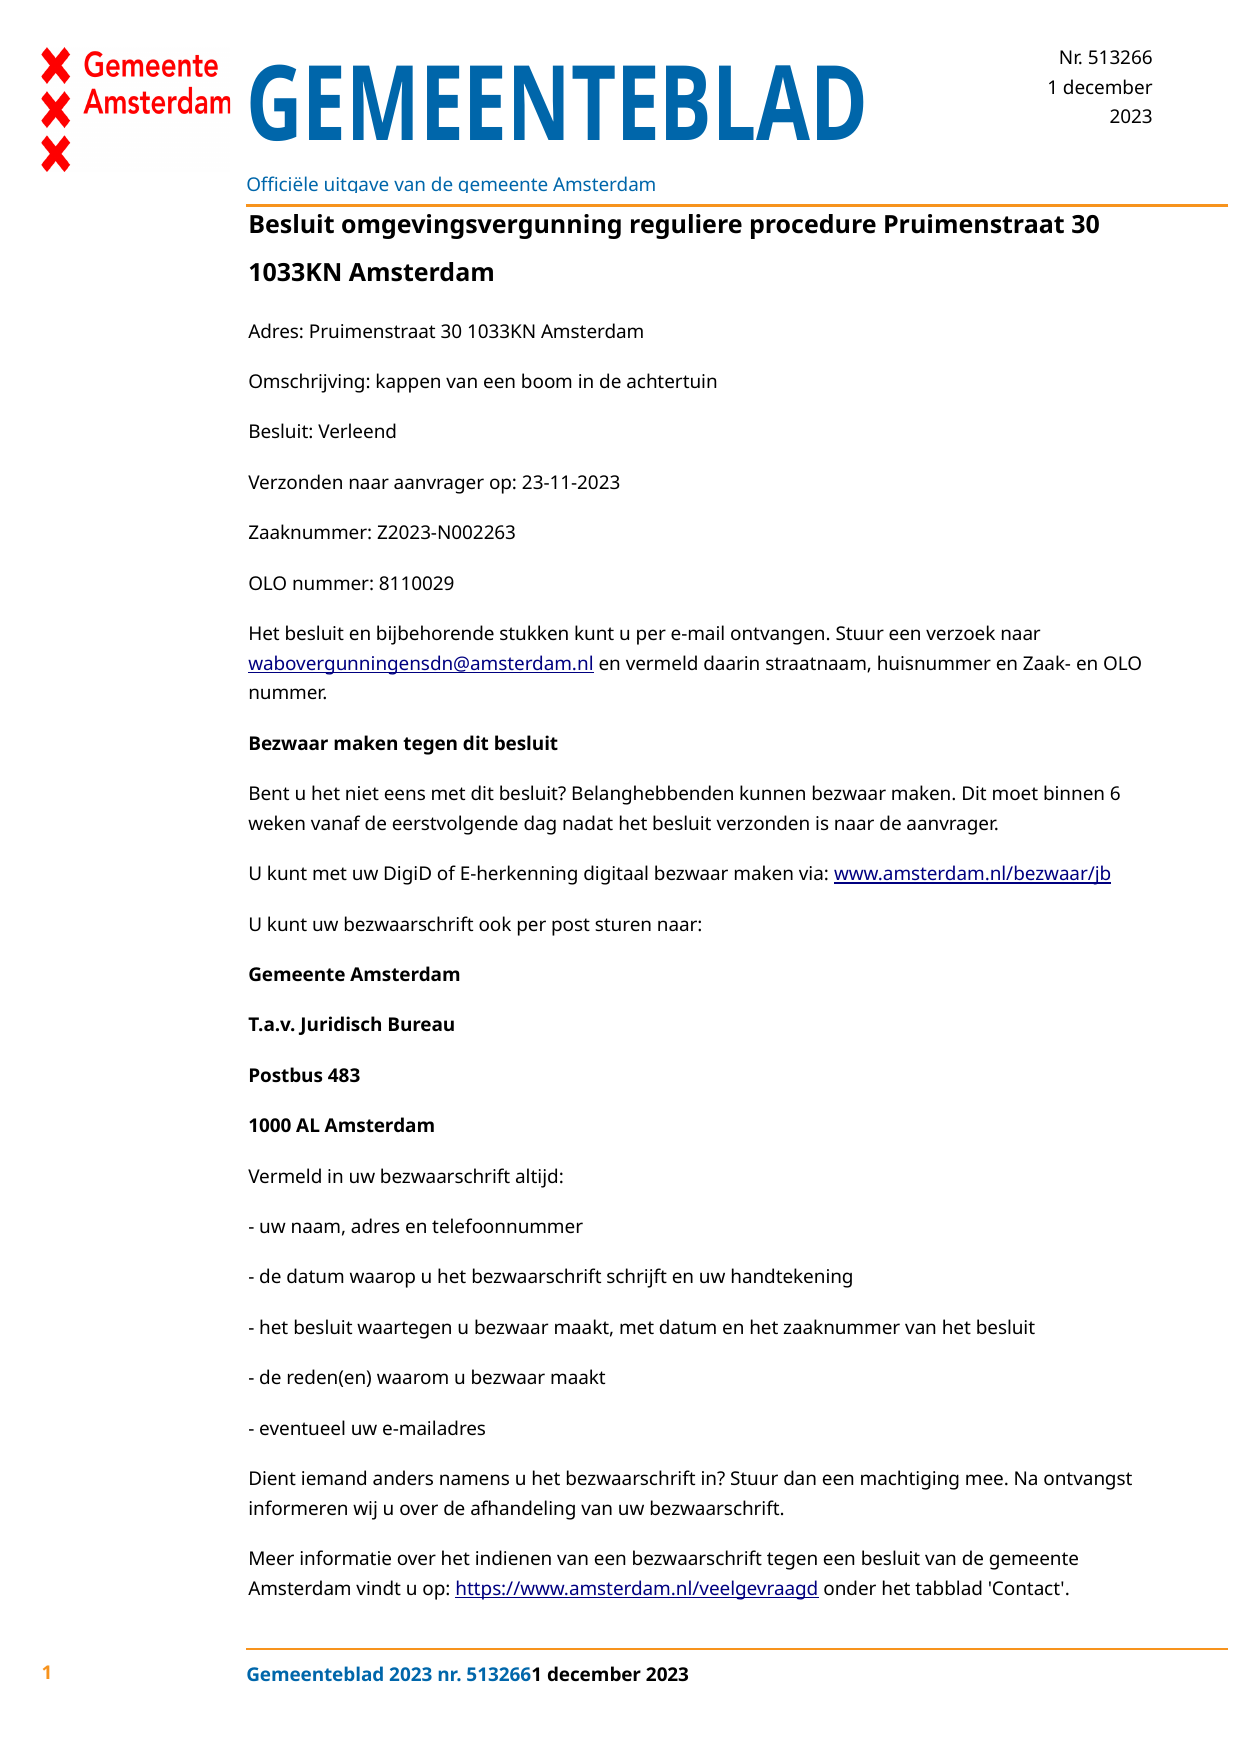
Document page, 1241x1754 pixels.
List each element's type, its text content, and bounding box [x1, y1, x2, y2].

text Zaaknummer: Z2023-N002263 [248, 519, 1152, 545]
text - het besluit waartegen u bezwaar maakt, met datum en het zaaknummer van het besluit [248, 1314, 1152, 1340]
text Gemeente Amsterdam [248, 961, 1152, 987]
text 1000 AL Amsterdam [248, 1112, 1152, 1138]
text T.a.v. Juridisch Bureau [248, 1012, 1152, 1037]
text - de datum waarop u het bezwaarschrift schrijft en uw handtekening [248, 1264, 1152, 1289]
text Besluit omgevingsvergunning reguliere procedure Pruimenstraat 30 1033KN Amsterdam [248, 207, 1152, 288]
text Het besluit en bijbehorende stukken kunt u per e-mail ontvangen. Stuur een verzoek naar wabovergunningensdn@amsterdam.nl en vermeld daarin straatnaam, huisnummer en Zaak- en OLO nummer. [248, 620, 1152, 705]
picture [41, 47, 231, 172]
text Bezwaar maken tegen dit besluit [248, 730, 1152, 756]
text Omschrijving: kappen van een boom in de achtertuin [248, 368, 1152, 394]
text OLO nummer: 8110029 [248, 570, 1152, 596]
text Dient iemand anders namens u het bezwaarschrift in? Stuur dan een machtiging mee. Na ontvangst informeren wij u over de afhandeling van uw bezwaarschrift. [248, 1465, 1152, 1521]
text Bent u het niet eens met dit besluit? Belanghebbenden kunnen bezwaar maken. Dit moet binnen 6 weken vanaf de eerstvolgende dag nadat het besluit verzonden is naar de aanvrager. [248, 780, 1152, 836]
text - eventueel uw e-mailadres [248, 1415, 1152, 1441]
text Besluit: Verleend [248, 419, 1152, 444]
text - uw naam, adres en telefoonnummer [248, 1213, 1152, 1239]
text Postbus 483 [248, 1062, 1152, 1088]
text U kunt uw bezwaarschrift ook per post sturen naar: [248, 911, 1152, 937]
text Vermeld in uw bezwaarschrift altijd: [248, 1163, 1152, 1189]
text Verzonden naar aanvrager op: 23-11-2023 [248, 469, 1152, 495]
text Adres: Pruimenstraat 30 1033KN Amsterdam [248, 318, 1152, 344]
text - de reden(en) waarom u bezwaar maakt [248, 1364, 1152, 1390]
text U kunt met uw DigiD of E-herkenning digitaal bezwaar maken via: www.amsterdam.nl/bezwaar/jb [248, 860, 1152, 886]
text Meer informatie over het indienen van een bezwaarschrift tegen een besluit van de gemeente Amsterdam vindt u op: https://www.amsterdam.nl/veelgevraagd onder het tabblad 'Contact'. [248, 1545, 1152, 1601]
